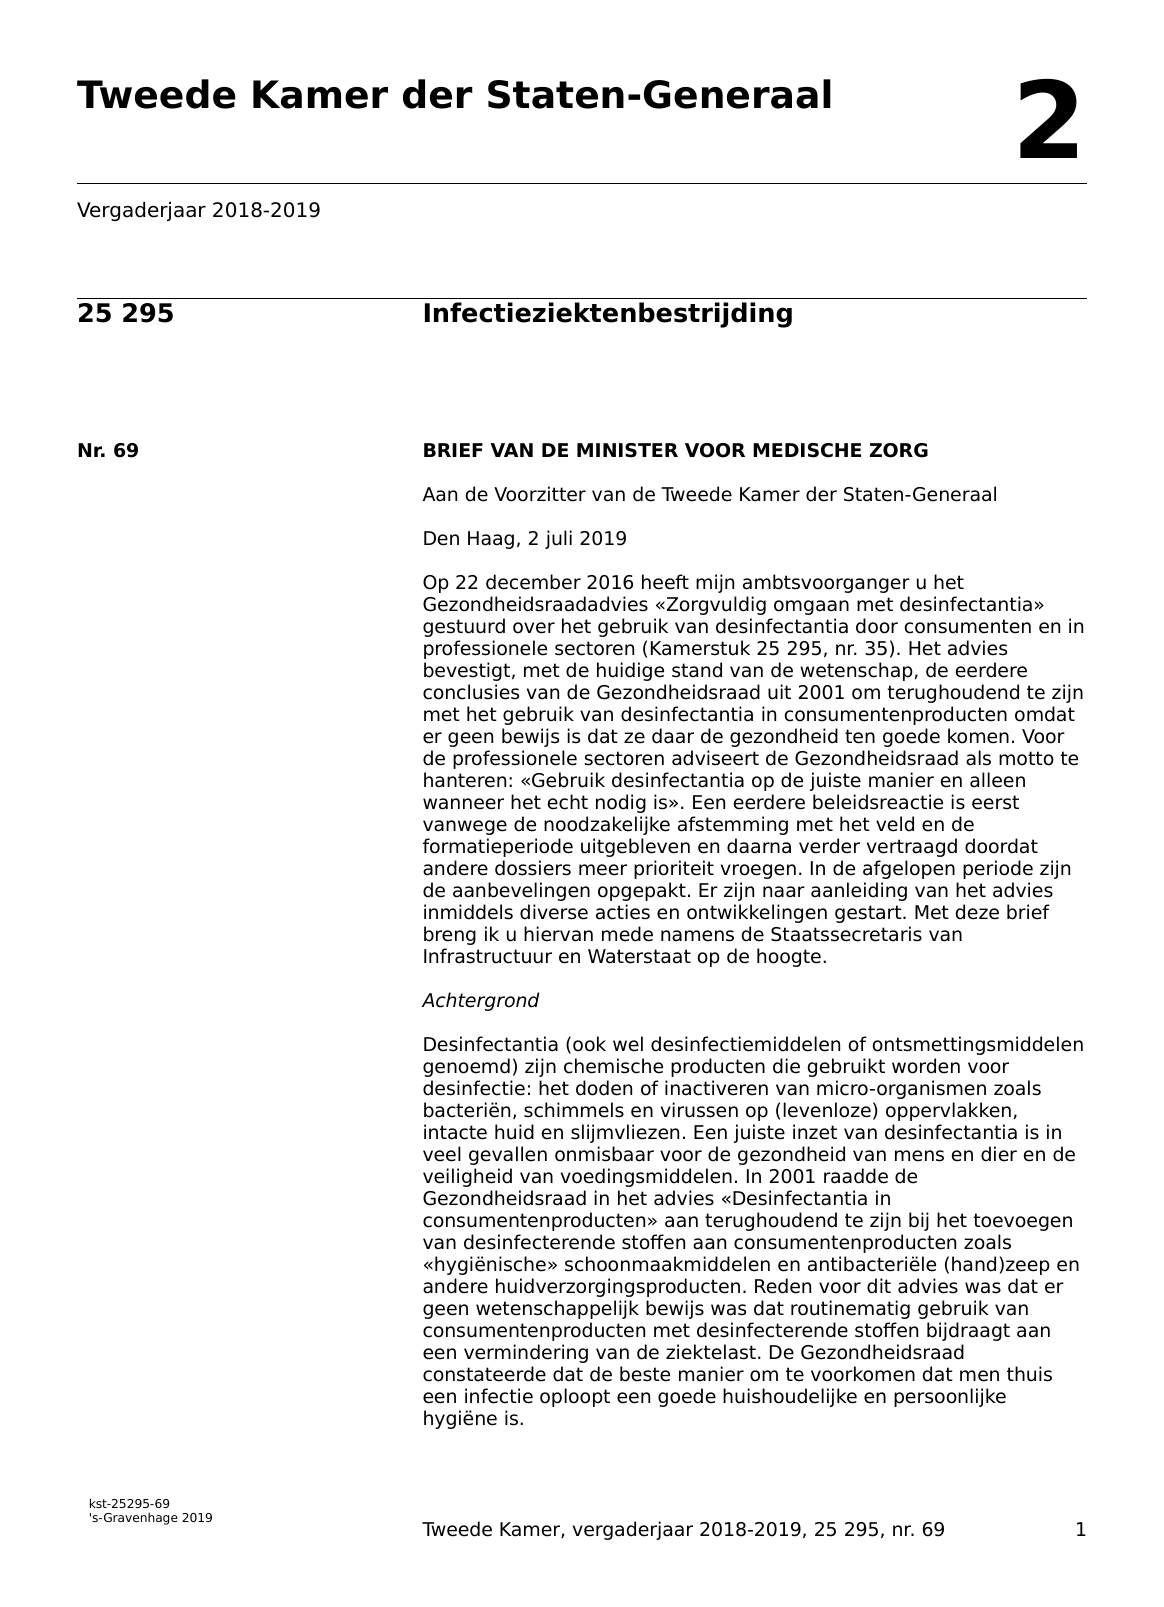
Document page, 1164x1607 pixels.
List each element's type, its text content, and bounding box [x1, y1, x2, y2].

subtitle 25 295 Infectieziektenbestrijding [77, 299, 1087, 329]
table_header Tweede Kamer der Staten-Generaal [77, 59, 886, 183]
text Op 22 december 2016 heeft mijn ambtsvoorganger u het Gezondheidsraadadvies «Zorgvuldig omgaan met desinfectantia» gestuurd over het gebruik van desinfectantia door consumenten en in professionele sectoren (Kamerstuk 25 295, nr. 35). Het advies bevestigt, met de huidige stand van de wetenschap, de eerdere conclusies van de Gezondheidsraad uit 2001 om terughoudend te zijn met het gebruik van desinfectantia in consumentenproducten omdat er geen bewijs is dat ze daar de gezondheid ten goede komen. Voor de professionele sectoren adviseert de Gezondheidsraad als motto te hanteren: «Gebruik desinfectantia op de juiste manier en alleen wanneer het echt nodig is». Een eerdere beleidsreactie is eerst vanwege de noodzakelijke afstemming met het veld en de formatieperiode uitgebleven en daarna verder vertraagd doordat andere dossiers meer prioriteit vroegen. In de afgelopen periode zijn de aanbevelingen opgepakt. Er zijn naar aanleiding van het advies inmiddels diverse acties en ontwikkelingen gestart. Met deze brief breng ik u hiervan mede namens de Staatssecretaris van Infrastructuur en Waterstaat op de hoogte. [422, 572, 1087, 968]
text Desinfectantia (ook wel desinfectiemiddelen of ontsmettingsmiddelen genoemd) zijn chemische producten die gebruikt worden voor desinfectie: het doden of inactiveren van micro-organismen zoals bacteriën, schimmels en virussen op (levenloze) oppervlakken, intacte huid en slijmvliezen. Een juiste inzet van desinfectantia is in veel gevallen onmisbaar voor de gezondheid van mens en dier en de veiligheid van voedingsmiddelen. In 2001 raadde de Gezondheidsraad in het advies «Desinfectantia in consumentenproducten» aan terughoudend te zijn bij het toevoegen van desinfecterende stoffen aan consumentenproducten zoals «hygiënische» schoonmaakmiddelen en antibacteriële (hand)zeep en andere huidverzorgingsproducten. Reden voor dit advies was dat er geen wetenschappelijk bewijs was dat routinematig gebruik van consumentenproducten met desinfecterende stoffen bijdraagt aan een vermindering van de ziektelast. De Gezondheidsraad constateerde dat de beste manier om te voorkomen dat men thuis een infectie oploopt een goede huishoudelijke en persoonlijke hygiëne is. [422, 1034, 1087, 1430]
subtitle Nr. 69 BRIEF VAN DE MINISTER VOOR MEDISCHE ZORG [77, 440, 1087, 462]
table_cell Vergaderjaar 2018-2019 [77, 184, 1087, 298]
text kst-25295-69 [88, 1497, 323, 1511]
text 's-Gravenhage 2019 [88, 1511, 323, 1525]
table_header 2 [886, 59, 1087, 183]
text Aan de Voorzitter van de Tweede Kamer der Staten-Generaal [422, 484, 1087, 506]
text Den Haag, 2 juli 2019 [422, 528, 1087, 550]
subtitle Achtergrond [422, 990, 1087, 1012]
